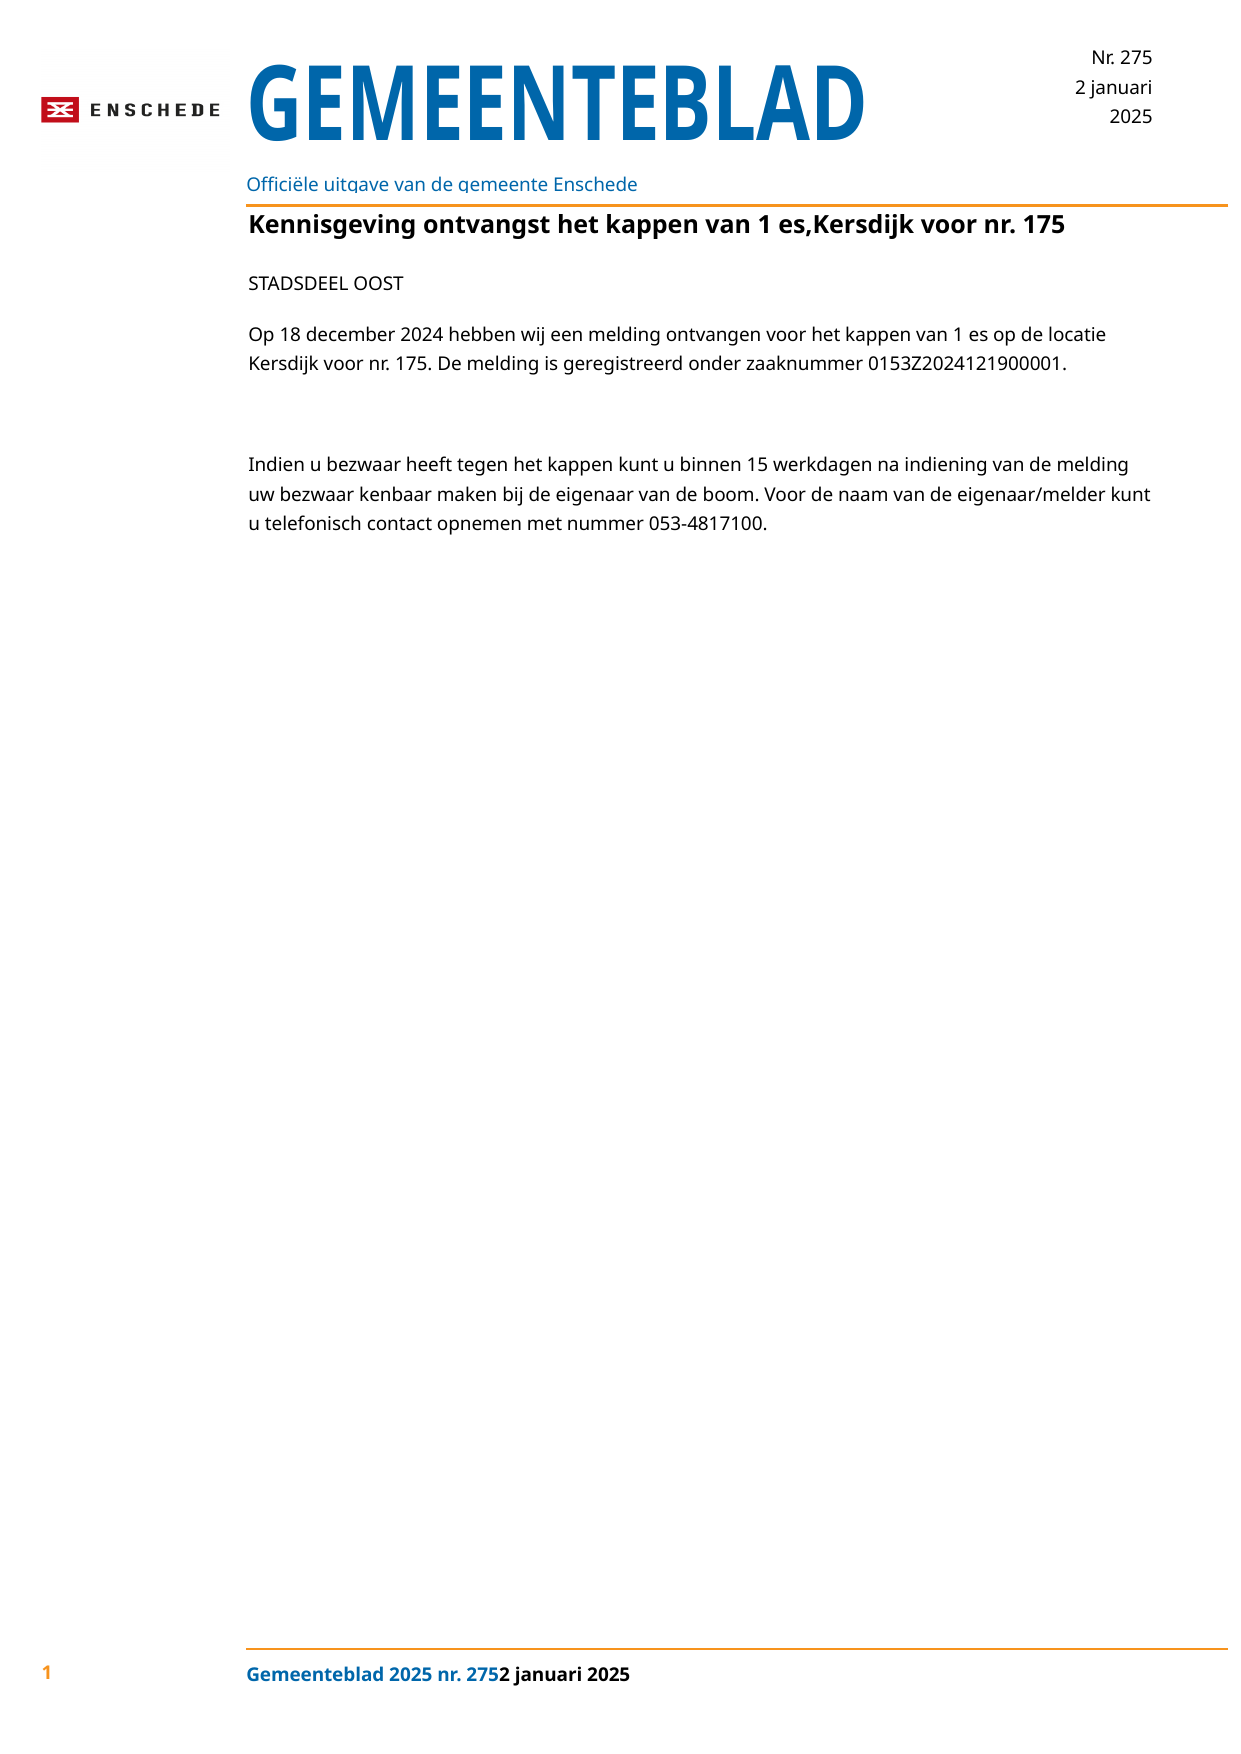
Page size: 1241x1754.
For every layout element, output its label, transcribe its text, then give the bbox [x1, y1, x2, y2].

picture [41, 47, 231, 172]
text Indien u bezwaar heeft tegen het kappen kunt u binnen 15 werkdagen na indiening van de melding uw bezwaar kenbaar maken bij de eigenaar van de boom. Voor de naam van de eigenaar/melder kunt u telefonisch contact opnemen met nummer 053-4817100. [248, 451, 1152, 536]
text STADSDEEL OOST [248, 270, 1152, 296]
text Kennisgeving ontvangst het kappen van 1 es,Kersdijk voor nr. 175 [248, 207, 1152, 241]
text Op 18 december 2024 hebben wij een melding ontvangen voor het kappen van 1 es op de locatie Kersdijk voor nr. 175. De melding is geregistreerd onder zaaknummer 0153Z2024121900001. [248, 321, 1152, 376]
